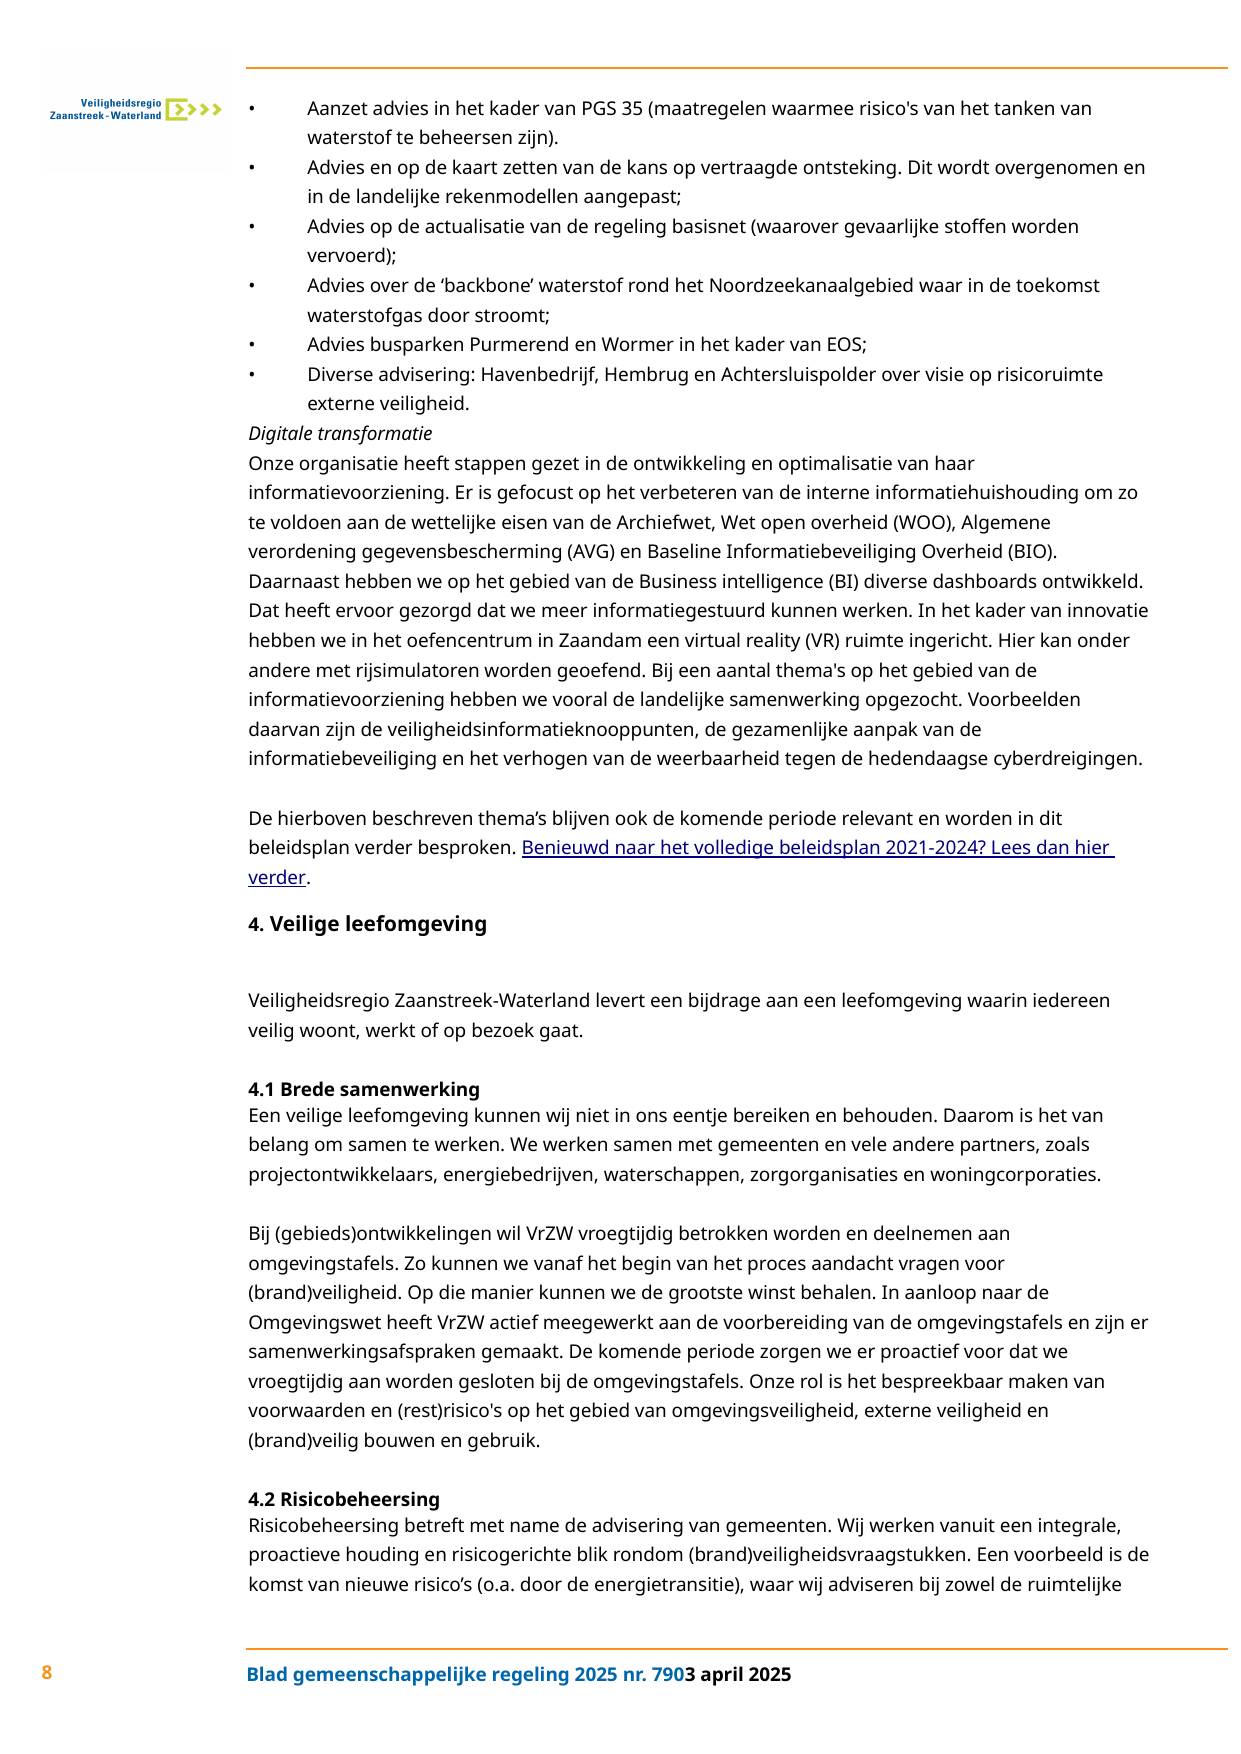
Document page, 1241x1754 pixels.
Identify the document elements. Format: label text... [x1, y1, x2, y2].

list Advies en op de kaart zetten van de kans op vertraagde ontsteking. Dit wordt overgenomen en in de landelijke rekenmodellen aangepast; [248, 154, 1152, 209]
text Een veilige leefomgeving kunnen wij niet in ons eentje bereiken en behouden. Daarom is het van belang om samen te werken. We werken samen met gemeenten en vele andere partners, zoals projectontwikkelaars, energiebedrijven, waterschappen, zorgorganisaties en woningcorporaties. [248, 1102, 1152, 1187]
picture [41, 47, 231, 172]
text 4. Veilige leefomgeving [248, 909, 1152, 938]
list Diverse advisering: Havenbedrijf, Hembrug en Achtersluispolder over visie op risicoruimte externe veiligheid. [248, 361, 1152, 416]
text Digitale transformatie [248, 420, 1152, 446]
text Risicobeheersing betreft met name de advisering van gemeenten. Wij werken vanuit een integrale, proactieve houding en risicogerichte blik rondom (brand)veiligheidsvraagstukken. Een voorbeeld is de komst van nieuwe risico’s (o.a. door de energietransitie), waar wij adviseren bij zowel de ruimtelijke [248, 1512, 1152, 1597]
text 4.2 Risicobeheersing [248, 1486, 1152, 1512]
list Advies over de ‘backbone’ waterstof rond het Noordzeekanaalgebied waar in de toekomst waterstofgas door stroomt; [248, 272, 1152, 328]
text Bij (gebieds)ontwikkelingen wil VrZW vroegtijdig betrokken worden en deelnemen aan omgevingstafels. Zo kunnen we vanaf het begin van het proces aandacht vragen voor (brand)veiligheid. Op die manier kunnen we de grootste winst behalen. In aanloop naar de Omgevingswet heeft VrZW actief meegewerkt aan de voorbereiding van de omgevingstafels en zijn er samenwerkingsafspraken gemaakt. De komende periode zorgen we er proactief voor dat we vroegtijdig aan worden gesloten bij de omgevingstafels. Onze rol is het bespreekbaar maken van voorwaarden en (rest)risico's op het gebied van omgevingsveiligheid, externe veiligheid en (brand)veilig bouwen en gebruik. [248, 1220, 1152, 1453]
text Veiligheidsregio Zaanstreek-Waterland levert een bijdrage aan een leefomgeving waarin iedereen veilig woont, werkt of op bezoek gaat. [248, 987, 1152, 1043]
text 4.1 Brede samenwerking [248, 1076, 1152, 1102]
list Advies op de actualisatie van de regeling basisnet (waarover gevaarlijke stoffen worden vervoerd); [248, 213, 1152, 268]
text De hierboven beschreven thema’s blijven ook de komende periode relevant en worden in dit beleidsplan verder besproken. Benieuwd naar het volledige beleidsplan 2021-2024? Lees dan hier verder. [248, 805, 1152, 890]
text Onze organisatie heeft stappen gezet in de ontwikkeling en optimalisatie van haar informatievoorziening. Er is gefocust op het verbeteren van de interne informatiehuishouding om zo te voldoen aan de wettelijke eisen van de Archiefwet, Wet open overheid (WOO), Algemene verordening gegevensbescherming (AVG) en Baseline Informatiebeveiliging Overheid (BIO). Daarnaast hebben we op het gebied van de Business intelligence (BI) diverse dashboards ontwikkeld. Dat heeft ervoor gezorgd dat we meer informatiegestuurd kunnen werken. In het kader van innovatie hebben we in het oefencentrum in Zaandam een virtual reality (VR) ruimte ingericht. Hier kan onder andere met rijsimulatoren worden geoefend. Bij een aantal thema's op het gebied van de informatievoorziening hebben we vooral de landelijke samenwerking opgezocht. Voorbeelden daarvan zijn de veiligheidsinformatieknooppunten, de gezamenlijke aanpak van de informatiebeveiliging en het verhogen van de weerbaarheid tegen de hedendaagse cyberdreigingen. [248, 450, 1152, 771]
list Aanzet advies in het kader van PGS 35 (maatregelen waarmee risico's van het tanken van waterstof te beheersen zijn). [248, 95, 1152, 150]
list Advies busparken Purmerend en Wormer in het kader van EOS; [248, 331, 1152, 357]
